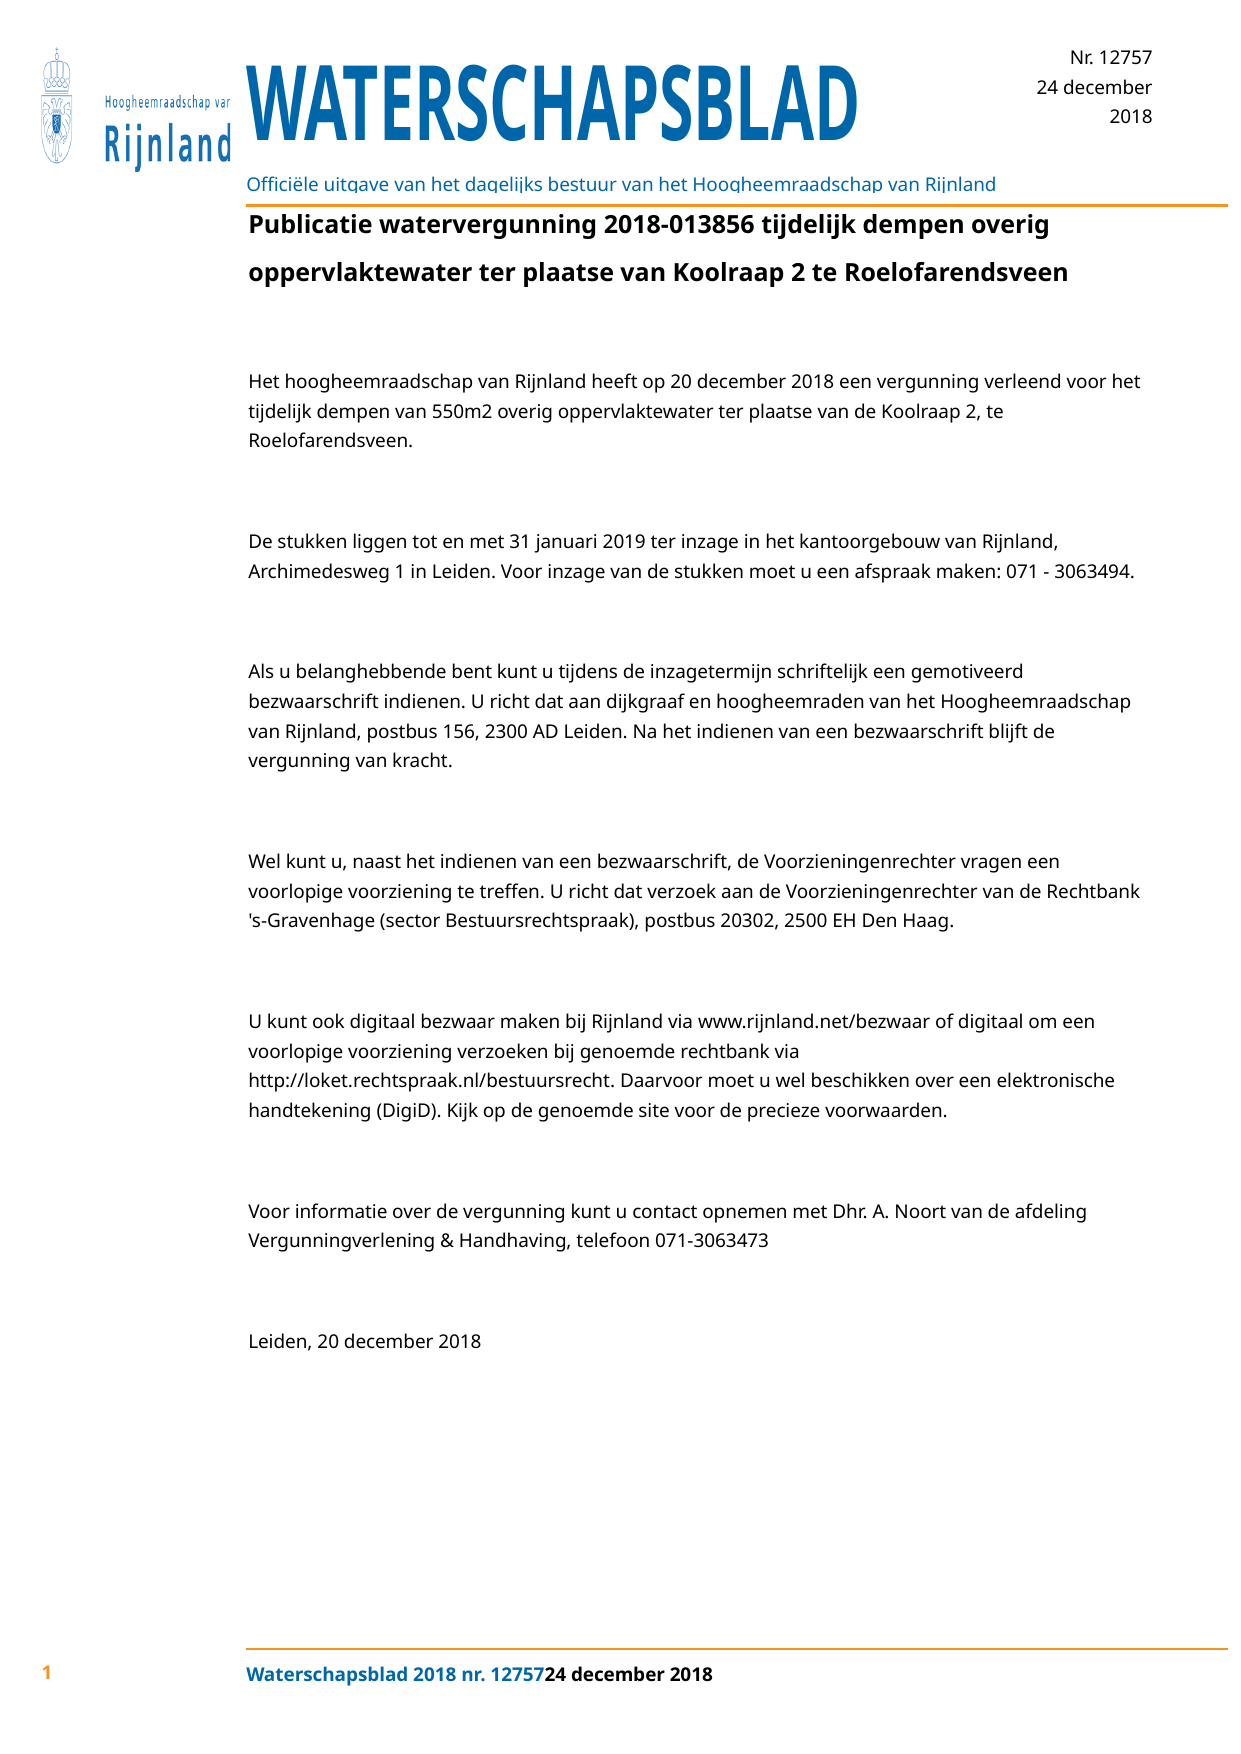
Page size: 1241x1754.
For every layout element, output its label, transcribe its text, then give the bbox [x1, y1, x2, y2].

text Leiden, 20 december 2018 [248, 1328, 1152, 1354]
text Voor informatie over de vergunning kunt u contact opnemen met Dhr. A. Noort van de afdeling Vergunningverlening & Handhaving, telefoon 071-3063473 [248, 1198, 1152, 1253]
picture [41, 47, 231, 172]
text Publicatie watervergunning 2018-013856 tijdelijk dempen overig oppervlaktewater ter plaatse van Koolraap 2 te Roelofarendsveen [248, 207, 1152, 288]
text Wel kunt u, naast het indienen van een bezwaarschrift, de Voorzieningenrechter vragen een voorlopige voorziening te treffen. U richt dat verzoek aan de Voorzieningenrechter van de Rechtbank 's-Gravenhage (sector Bestuursrechtspraak), postbus 20302, 2500 EH Den Haag. [248, 848, 1152, 933]
text De stukken liggen tot en met 31 januari 2019 ter inzage in het kantoorgebouw van Rijnland, Archimedesweg 1 in Leiden. Voor inzage van de stukken moet u een afspraak maken: 071 - 3063494. [248, 528, 1152, 584]
text Als u belanghebbende bent kunt u tijdens de inzagetermijn schriftelijk een gemotiveerd bezwaarschrift indienen. U richt dat aan dijkgraaf en hoogheemraden van het Hoogheemraadschap van Rijnland, postbus 156, 2300 AD Leiden. Na het indienen van een bezwaarschrift blijft de vergunning van kracht. [248, 659, 1152, 773]
text U kunt ook digitaal bezwaar maken bij Rijnland via www.rijnland.net/bezwaar of digitaal om een voorlopige voorziening verzoeken bij genoemde rechtbank via http://loket.rechtspraak.nl/bestuursrecht. Daarvoor moet u wel beschikken over een elektronische handtekening (DigiD). Kijk op de genoemde site voor de precieze voorwaarden. [248, 1008, 1152, 1123]
text Het hoogheemraadschap van Rijnland heeft op 20 december 2018 een vergunning verleend voor het tijdelijk dempen van 550m2 overig oppervlaktewater ter plaatse van de Koolraap 2, te Roelofarendsveen. [248, 368, 1152, 453]
